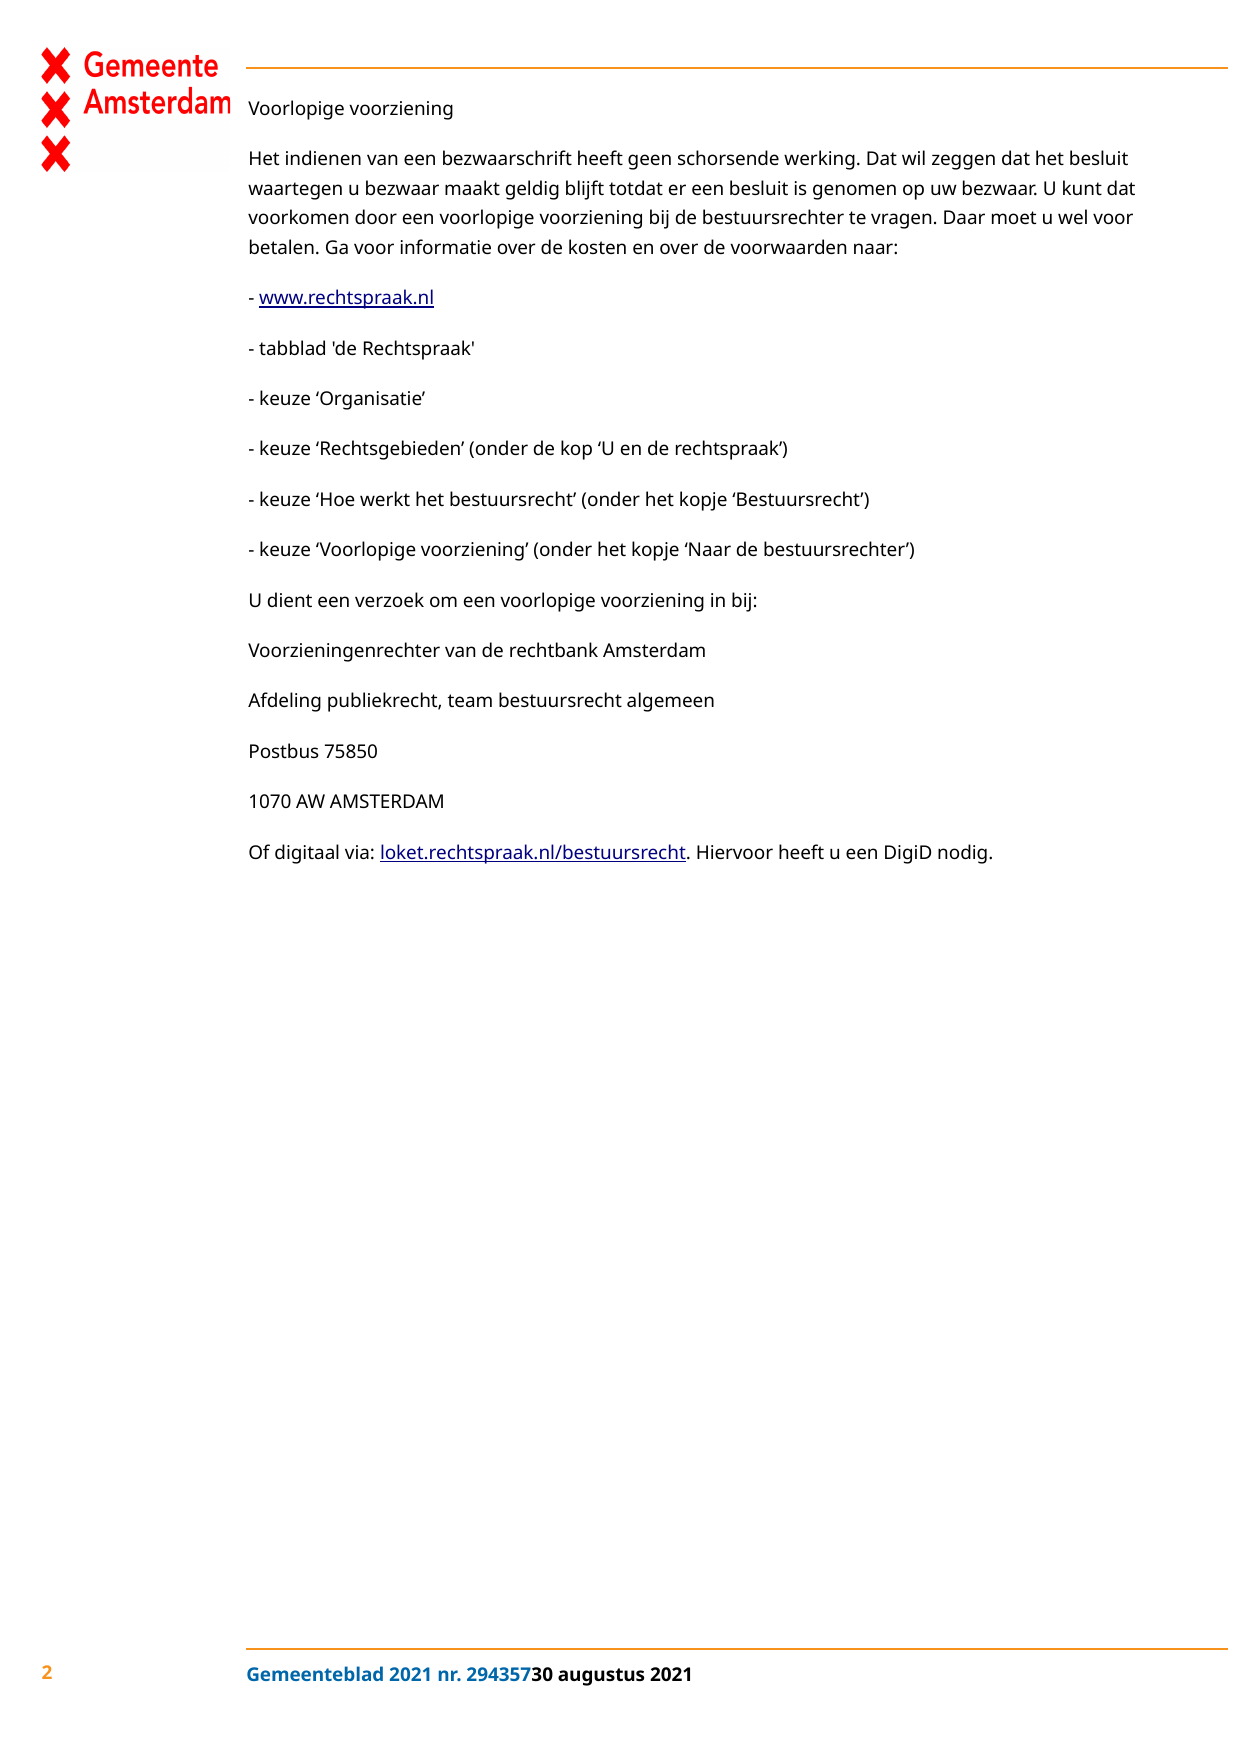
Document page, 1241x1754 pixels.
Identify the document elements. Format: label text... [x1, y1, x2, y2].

text Of digitaal via: loket.rechtspraak.nl/bestuursrecht. Hiervoor heeft u een DigiD nodig. [248, 839, 1152, 865]
text - keuze ‘Organisatie’ [248, 385, 1152, 411]
text 1070 AW AMSTERDAM [248, 788, 1152, 814]
text Postbus 75850 [248, 738, 1152, 764]
text Het indienen van een bezwaarschrift heeft geen schorsende werking. Dat wil zeggen dat het besluit waartegen u bezwaar maakt geldig blijft totdat er een besluit is genomen op uw bezwaar. U kunt dat voorkomen door een voorlopige voorziening bij de bestuursrechter te vragen. Daar moet u wel voor betalen. Ga voor informatie over de kosten en over de voorwaarden naar: [248, 145, 1152, 260]
text U dient een verzoek om een voorlopige voorziening in bij: [248, 587, 1152, 613]
text - keuze ‘Rechtsgebieden’ (onder de kop ‘U en de rechtspraak’) [248, 436, 1152, 461]
text - tabblad 'de Rechtspraak' [248, 335, 1152, 361]
text Afdeling publiekrecht, team bestuursrecht algemeen [248, 688, 1152, 713]
picture [41, 47, 231, 172]
text Voorlopige voorziening [248, 95, 1152, 121]
text - www.rechtspraak.nl [248, 284, 1152, 310]
text Voorzieningenrechter van de rechtbank Amsterdam [248, 637, 1152, 663]
text - keuze ‘Hoe werkt het bestuursrecht’ (onder het kopje ‘Bestuursrecht’) [248, 486, 1152, 512]
text - keuze ‘Voorlopige voorziening’ (onder het kopje ‘Naar de bestuursrechter’) [248, 536, 1152, 562]
